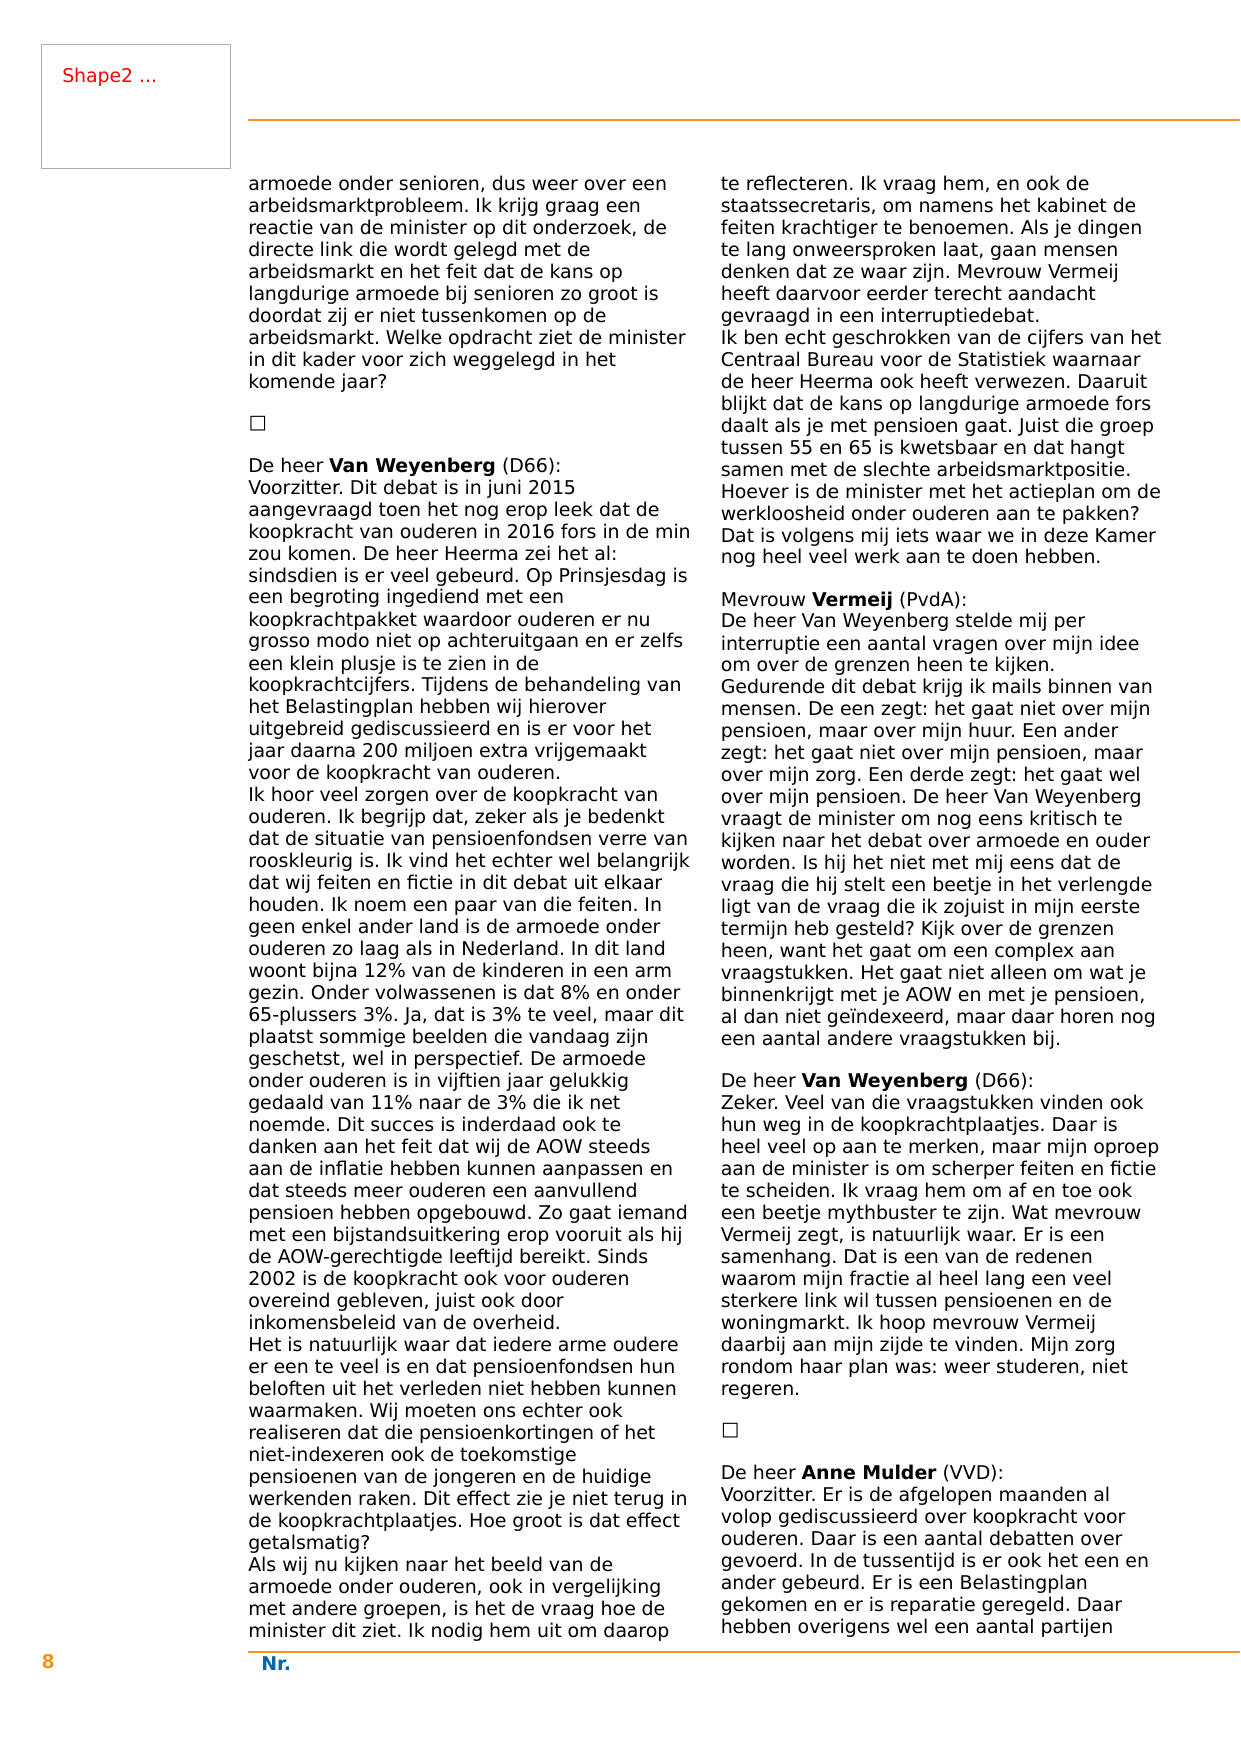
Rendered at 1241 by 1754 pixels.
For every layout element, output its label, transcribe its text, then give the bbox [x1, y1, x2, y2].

text Mevrouw Vermeij (PvdA): [721, 588, 1163, 610]
text Ik ben echt geschrokken van de cijfers van het Centraal Bureau voor de Statistiek waarnaar de heer Heerma ook heeft verwezen. Daaruit blijkt dat de kans op langdurige armoede fors daalt als je met pensioen gaat. Juist die groep tussen 55 en 65 is kwetsbaar en dat hangt samen met de slechte arbeidsmarktpositie. Hoever is de minister met het actieplan om de werkloosheid onder ouderen aan te pakken? Dat is volgens mij iets waar we in deze Kamer nog heel veel werk aan te doen hebben. [721, 327, 1163, 568]
text Als wij nu kijken naar het beeld van de armoede onder ouderen, ook in vergelijking met andere groepen, is het de vraag hoe de minister dit ziet. Ik nodig hem uit om daarop [248, 1553, 691, 1641]
text Het is natuurlijk waar dat iedere arme oudere er een te veel is en dat pensioenfondsen hun beloften uit het verleden niet hebben kunnen waarmaken. Wij moeten ons echter ook realiseren dat die pensioenkortingen of het niet-indexeren ook de toekomstige pensioenen van de jongeren en de huidige werkenden raken. Dit effect zie je niet terug in de koopkrachtplaatjes. Hoe groot is dat effect getalsmatig? [248, 1334, 691, 1553]
text De heer Van Weyenberg stelde mij per interruptie een aantal vragen over mijn idee om over de grenzen heen te kijken. Gedurende dit debat krijg ik mails binnen van mensen. De een zegt: het gaat niet over mijn pensioen, maar over mijn huur. Een ander zegt: het gaat niet over mijn pensioen, maar over mijn zorg. Een derde zegt: het gaat wel over mijn pensioen. De heer Van Weyenberg vraagt de minister om nog eens kritisch te kijken naar het debat over armoede en ouder worden. Is hij het niet met mij eens dat de vraag die hij stelt een beetje in het verlengde ligt van de vraag die ik zojuist in mijn eerste termijn heb gesteld? Kijk over de grenzen heen, want het gaat om een complex aan vraagstukken. Het gaat niet alleen om wat je binnenkrijgt met je AOW en met je pensioen, al dan niet geïndexeerd, maar daar horen nog een aantal andere vraagstukken bij. [721, 610, 1163, 1050]
text te reflecteren. Ik vraag hem, en ook de staatssecretaris, om namens het kabinet de feiten krachtiger te benoemen. Als je dingen te lang onweersproken laat, gaan mensen denken dat ze waar zijn. Mevrouw Vermeij heeft daarvoor eerder terecht aandacht gevraagd in een interruptiedebat. [721, 173, 1163, 327]
text Zeker. Veel van die vraagstukken vinden ook hun weg in de koopkrachtplaatjes. Daar is heel veel op aan te merken, maar mijn oproep aan de minister is om scherper feiten en fictie te scheiden. Ik vraag hem om af en toe ook een beetje mythbuster te zijn. Wat mevrouw Vermeij zegt, is natuurlijk waar. Er is een samenhang. Dat is een van de redenen waarom mijn fractie al heel lang een veel sterkere link wil tussen pensioenen en de woningmarkt. Ik hoop mevrouw Vermeij daarbij aan mijn zijde te vinden. Mijn zorg rondom haar plan was: weer studeren, niet regeren. [721, 1092, 1163, 1400]
text Voorzitter. Er is de afgelopen maanden al volop gediscussieerd over koopkracht voor ouderen. Daar is een aantal debatten over gevoerd. In de tussentijd is er ook het een en ander gebeurd. Er is een Belastingplan gekomen en er is reparatie geregeld. Daar hebben overigens wel een aantal partijen [721, 1484, 1163, 1637]
text armoede onder senioren, dus weer over een arbeidsmarktprobleem. Ik krijg graag een reactie van de minister op dit onderzoek, de directe link die wordt gelegd met de arbeidsmarkt en het feit dat de kans op langdurige armoede bij senioren zo groot is doordat zij er niet tussenkomen op de arbeidsmarkt. Welke opdracht ziet de minister in dit kader voor zich weggelegd in het komende jaar? [248, 173, 691, 393]
text Voorzitter. Dit debat is in juni 2015 aangevraagd toen het nog erop leek dat de koopkracht van ouderen in 2016 fors in de min zou komen. De heer Heerma zei het al: sindsdien is er veel gebeurd. Op Prinsjesdag is een begroting ingediend met een koopkrachtpakket waardoor ouderen er nu grosso modo niet op achteruitgaan en er zelfs een klein plusje is te zien in de koopkrachtcijfers. Tijdens de behandeling van het Belastingplan hebben wij hierover uitgebreid gediscussieerd en is er voor het jaar daarna 200 miljoen extra vrijgemaakt voor de koopkracht van ouderen. [248, 477, 691, 784]
text ⬜ [721, 1420, 1163, 1442]
text Ik hoor veel zorgen over de koopkracht van ouderen. Ik begrijp dat, zeker als je bedenkt dat de situatie van pensioenfondsen verre van rooskleurig is. Ik vind het echter wel belangrijk dat wij feiten en fictie in dit debat uit elkaar houden. Ik noem een paar van die feiten. In geen enkel ander land is de armoede onder ouderen zo laag als in Nederland. In dit land woont bijna 12% van de kinderen in een arm gezin. Onder volwassenen is dat 8% en onder 65-plussers 3%. Ja, dat is 3% te veel, maar dit plaatst sommige beelden die vandaag zijn geschetst, wel in perspectief. De armoede onder ouderen is in vijftien jaar gelukkig gedaald van 11% naar de 3% die ik net noemde. Dit succes is inderdaad ook te danken aan het feit dat wij de AOW steeds aan de inflatie hebben kunnen aanpassen en dat steeds meer ouderen een aanvullend pensioen hebben opgebouwd. Zo gaat iemand met een bijstandsuitkering erop vooruit als hij de AOW-gerechtigde leeftijd bereikt. Sinds 2002 is de koopkracht ook voor ouderen overeind gebleven, juist ook door inkomensbeleid van de overheid. [248, 784, 691, 1334]
text De heer Van Weyenberg (D66): [721, 1070, 1163, 1092]
text De heer Anne Mulder (VVD): [721, 1462, 1163, 1484]
text ⬜ [248, 413, 691, 434]
text De heer Van Weyenberg (D66): [248, 454, 691, 477]
